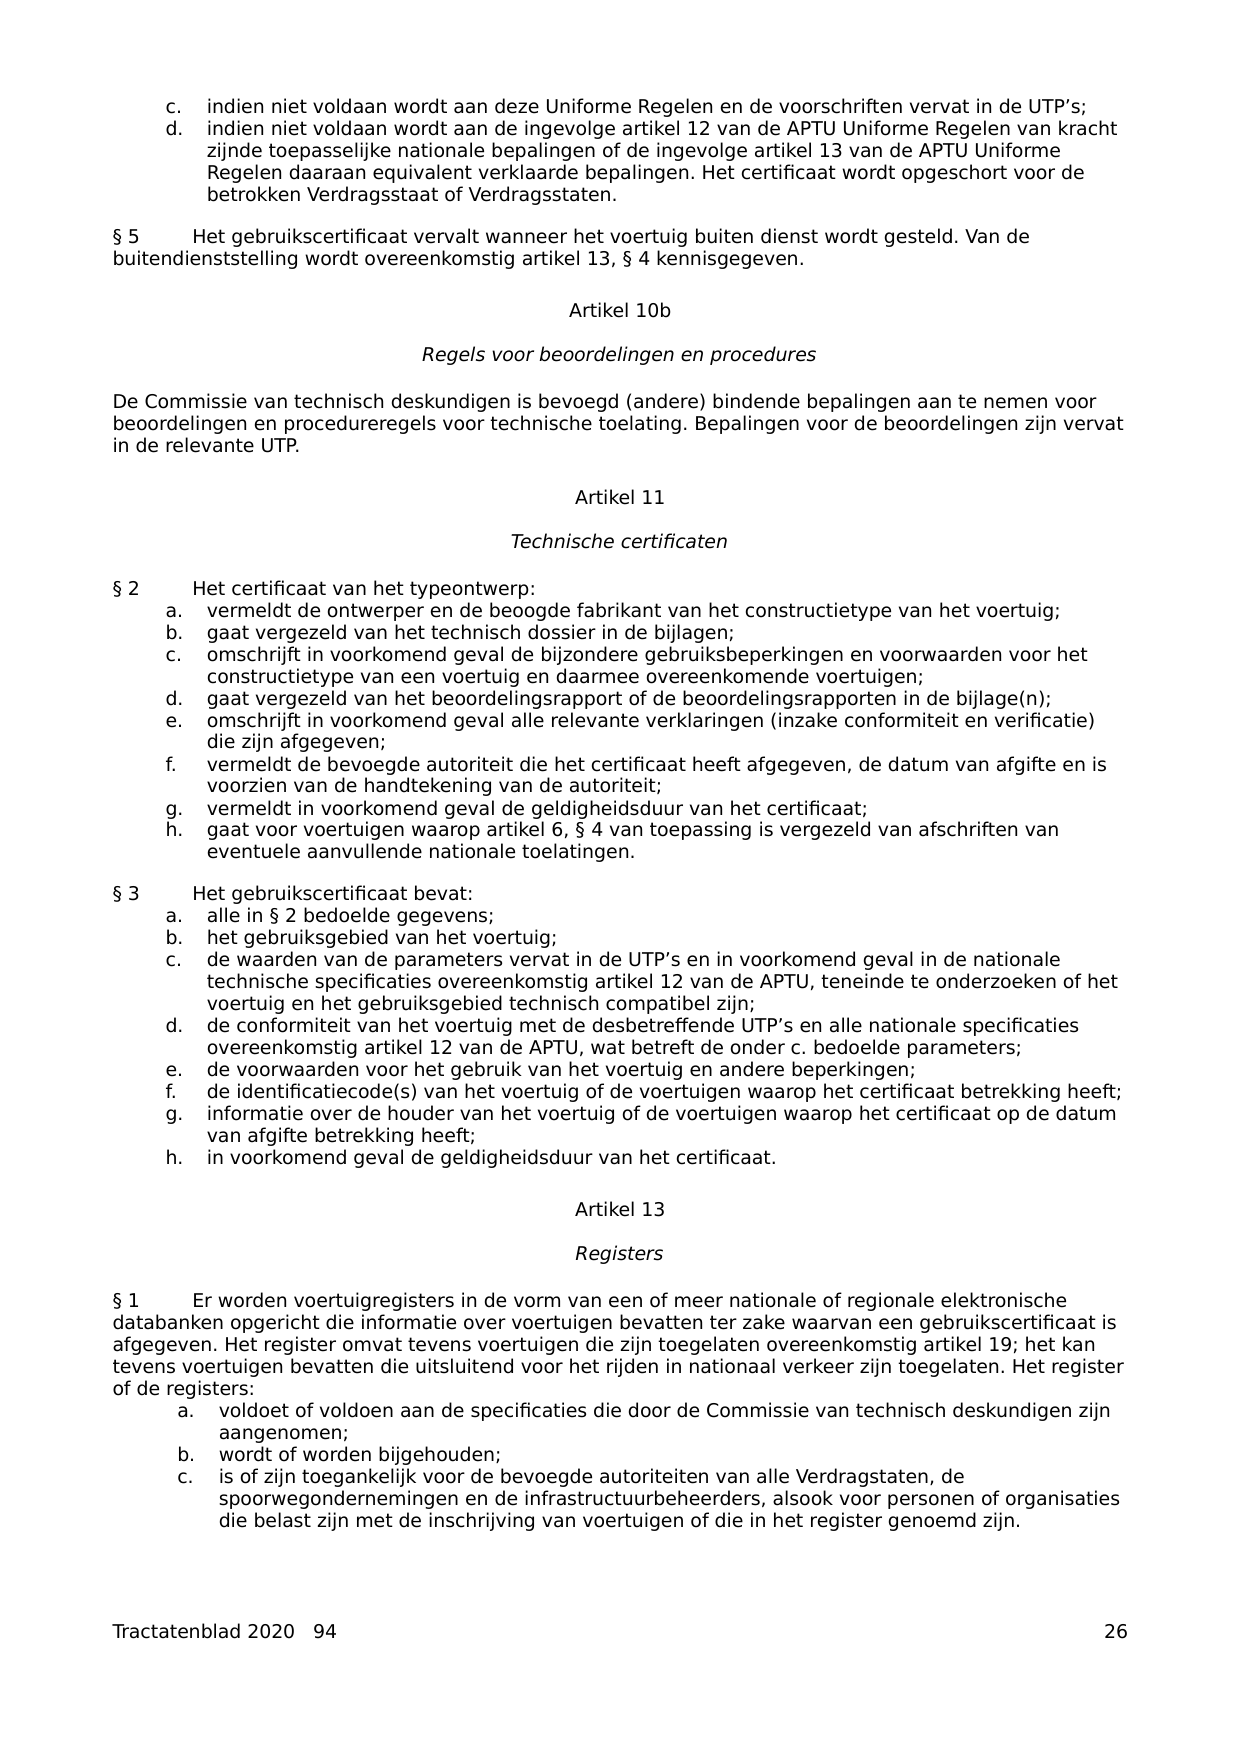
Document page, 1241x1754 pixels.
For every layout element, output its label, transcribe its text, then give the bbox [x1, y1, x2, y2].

text e. de voorwaarden voor het gebruik van het voertuig en andere beperkingen; [165, 1059, 1128, 1081]
text h. in voorkomend geval de geldigheidsduur van het certificaat. [165, 1147, 1128, 1169]
text e. omschrijft in voorkomend geval alle relevante verklaringen (inzake conformiteit en verificatie) die zijn afgegeven; [165, 709, 1128, 753]
subtitle Artikel 10b Regels voor beoordelingen en procedures [112, 300, 1128, 366]
text c. is of zijn toegankelijk voor de bevoegde autoriteiten van alle Verdragstaten, de spoorwegondernemingen en de infrastructuurbeheerders, alsook voor personen of organisaties die belast zijn met de inschrijving van voertuigen of die in het register genoemd zijn. [177, 1466, 1128, 1532]
text b. gaat vergezeld van het technisch dossier in de bijlagen; [165, 622, 1128, 643]
text De Commissie van technisch deskundigen is bevoegd (andere) bindende bepalingen aan te nemen voor beoordelingen en procedureregels voor technische toelating. Bepalingen voor de beoordelingen zijn vervat in de relevante UTP. [112, 391, 1128, 457]
text § 3 Het gebruikscertificaat bevat: [112, 883, 1128, 905]
text c. omschrijft in voorkomend geval de bijzondere gebruiksbeperkingen en voorwaarden voor het constructietype van een voertuig en daarmee overeenkomende voertuigen; [165, 643, 1128, 687]
text g. informatie over de houder van het voertuig of de voertuigen waarop het certificaat op de datum van afgifte betrekking heeft; [165, 1103, 1128, 1147]
text c. de waarden van de parameters vervat in de UTP’s en in voorkomend geval in de nationale technische specificaties overeenkomstig artikel 12 van de APTU, teneinde te onderzoeken of het voertuig en het gebruiksgebied technisch compatibel zijn; [165, 949, 1128, 1015]
text f. vermeldt de bevoegde autoriteit die het certificaat heeft afgegeven, de datum van afgifte en is voorzien van de handtekening van de autoriteit; [165, 753, 1128, 797]
text h. gaat voor voertuigen waarop artikel 6, § 4 van toepassing is vergezeld van afschriften van eventuele aanvullende nationale toelatingen. [165, 819, 1128, 863]
text § 2 Het certificaat van het typeontwerp: [112, 578, 1128, 599]
text a. alle in § 2 bedoelde gegevens; [165, 905, 1128, 927]
text g. vermeldt in voorkomend geval de geldigheidsduur van het certificaat; [165, 797, 1128, 819]
text c. indien niet voldaan wordt aan deze Uniforme Regelen en de voorschriften vervat in de UTP’s; [165, 96, 1128, 118]
text a. voldoet of voldoen aan de specificaties die door de Commissie van technisch deskundigen zijn aangenomen; [177, 1400, 1128, 1444]
text § 5 Het gebruikscertificaat vervalt wanneer het voertuig buiten dienst wordt gesteld. Van de buitendienststelling wordt overeenkomstig artikel 13, § 4 kennisgegeven. [112, 226, 1128, 270]
text b. het gebruiksgebied van het voertuig; [165, 927, 1128, 949]
text d. indien niet voldaan wordt aan de ingevolge artikel 12 van de APTU Uniforme Regelen van kracht zijnde toepasselijke nationale bepalingen of de ingevolge artikel 13 van de APTU Uniforme Regelen daaraan equivalent verklaarde bepalingen. Het certificaat wordt opgeschort voor de betrokken Verdragsstaat of Verdragsstaten. [165, 118, 1128, 206]
text d. de conformiteit van het voertuig met de desbetreffende UTP’s en alle nationale specificaties overeenkomstig artikel 12 van de APTU, wat betreft de onder c. bedoelde parameters; [165, 1015, 1128, 1059]
text f. de identificatiecode(s) van het voertuig of de voertuigen waarop het certificaat betrekking heeft; [165, 1081, 1128, 1103]
text d. gaat vergezeld van het beoordelingsrapport of de beoordelingsrapporten in de bijlage(n); [165, 687, 1128, 709]
text b. wordt of worden bijgehouden; [177, 1444, 1128, 1466]
subtitle Artikel 11 Technische certificaten [112, 487, 1128, 553]
text a. vermeldt de ontwerper en de beoogde fabrikant van het constructietype van het voertuig; [165, 599, 1128, 622]
subtitle Artikel 13 Registers [112, 1199, 1128, 1265]
text § 1 Er worden voertuigregisters in de vorm van een of meer nationale of regionale elektronische databanken opgericht die informatie over voertuigen bevatten ter zake waarvan een gebruikscertificaat is afgegeven. Het register omvat tevens voertuigen die zijn toegelaten overeenkomstig artikel 19; het kan tevens voertuigen bevatten die uitsluitend voor het rijden in nationaal verkeer zijn toegelaten. Het register of de registers: [112, 1290, 1128, 1400]
